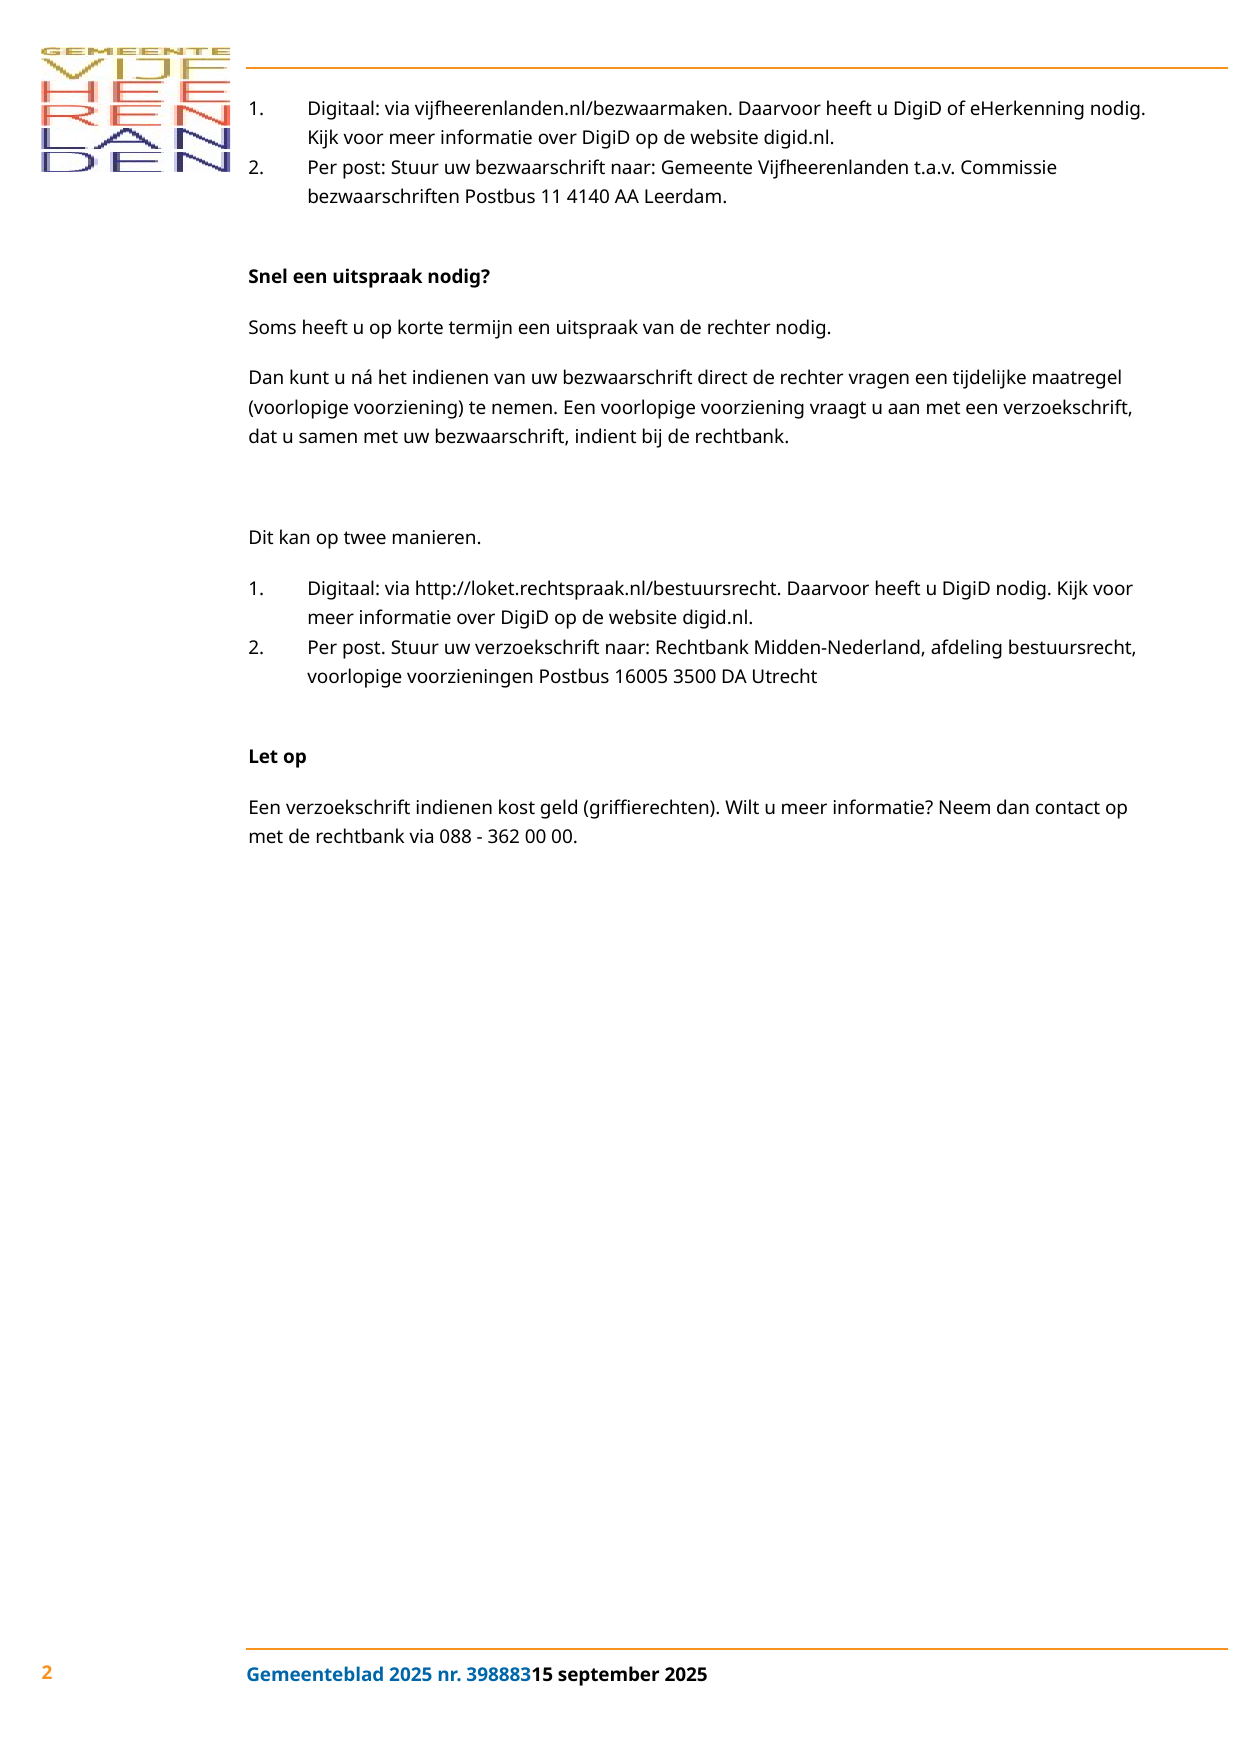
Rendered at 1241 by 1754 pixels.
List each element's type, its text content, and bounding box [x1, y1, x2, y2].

list Digitaal: via http://loket.rechtspraak.nl/bestuursrecht. Daarvoor heeft u DigiD nodig. Kijk voor meer informatie over DigiD op de website digid.nl. [248, 575, 1152, 630]
picture [41, 47, 231, 172]
text Dit kan op twee manieren. [248, 524, 1152, 550]
list Per post. Stuur uw verzoekschrift naar: Rechtbank Midden-Nederland, afdeling bestuursrecht, voorlopige voorzieningen Postbus 16005 3500 DA Utrecht [248, 634, 1152, 689]
text Let op [248, 743, 1152, 769]
text Snel een uitspraak nodig? [248, 263, 1152, 289]
text Dan kunt u ná het indienen van uw bezwaarschrift direct de rechter vragen een tijdelijke maatregel (voorlopige voorziening) te nemen. Een voorlopige voorziening vraagt u aan met een verzoekschrift, dat u samen met uw bezwaarschrift, indient bij de rechtbank. [248, 364, 1152, 449]
text Soms heeft u op korte termijn een uitspraak van de rechter nodig. [248, 314, 1152, 340]
list Per post: Stuur uw bezwaarschrift naar: Gemeente Vijfheerenlanden t.a.v. Commissie bezwaarschriften Postbus 11 4140 AA Leerdam. [248, 154, 1152, 209]
text Een verzoekschrift indienen kost geld (griffierechten). Wilt u meer informatie? Neem dan contact op met de rechtbank via 088 - 362 00 00. [248, 794, 1152, 849]
list Digitaal: via vijfheerenlanden.nl/bezwaarmaken. Daarvoor heeft u DigiD of eHerkenning nodig. Kijk voor meer informatie over DigiD op de website digid.nl. [248, 95, 1152, 150]
